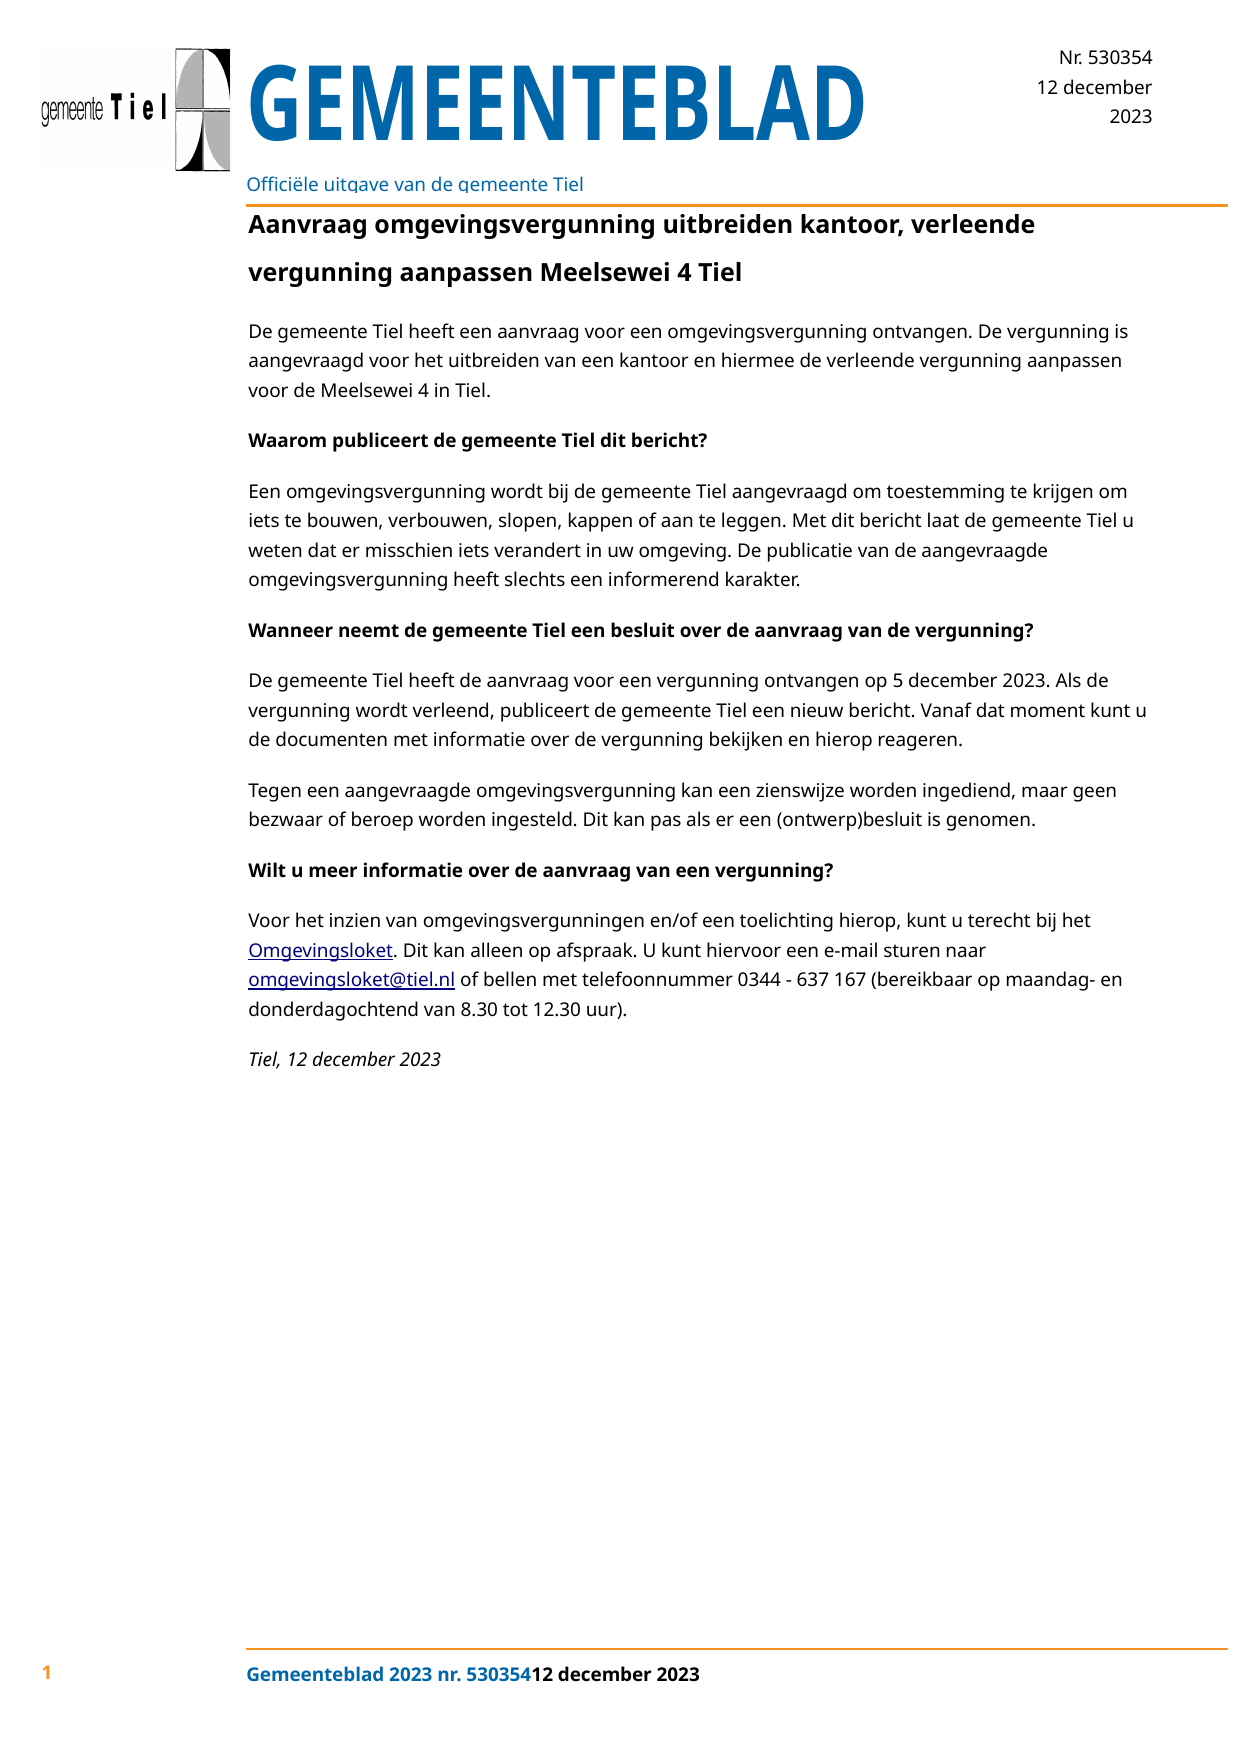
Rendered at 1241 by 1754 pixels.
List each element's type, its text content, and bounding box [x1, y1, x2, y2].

text Wanneer neemt de gemeente Tiel een besluit over de aanvraag van de vergunning? [248, 617, 1152, 643]
picture [41, 47, 231, 172]
text Waarom publiceert de gemeente Tiel dit bericht? [248, 427, 1152, 453]
text De gemeente Tiel heeft een aanvraag voor een omgevingsvergunning ontvangen. De vergunning is aangevraagd voor het uitbreiden van een kantoor en hiermee de verleende vergunning aanpassen voor de Meelsewei 4 in Tiel. [248, 318, 1152, 403]
text Een omgevingsvergunning wordt bij de gemeente Tiel aangevraagd om toestemming te krijgen om iets te bouwen, verbouwen, slopen, kappen of aan te leggen. Met dit bericht laat de gemeente Tiel u weten dat er misschien iets verandert in uw omgeving. De publicatie van de aangevraagde omgevingsvergunning heeft slechts een informerend karakter. [248, 478, 1152, 592]
text Tegen een aangevraagde omgevingsvergunning kan een zienswijze worden ingediend, maar geen bezwaar of beroep worden ingesteld. Dit kan pas als er een (ontwerp)besluit is genomen. [248, 777, 1152, 832]
text De gemeente Tiel heeft de aanvraag voor een vergunning ontvangen op 5 december 2023. Als de vergunning wordt verleend, publiceert de gemeente Tiel een nieuw bericht. Vanaf dat moment kunt u de documenten met informatie over de vergunning bekijken en hierop reageren. [248, 667, 1152, 752]
text Tiel, 12 december 2023 [248, 1047, 1152, 1072]
text Aanvraag omgevingsvergunning uitbreiden kantoor, verleende vergunning aanpassen Meelsewei 4 Tiel [248, 207, 1152, 288]
text Wilt u meer informatie over de aanvraag van een vergunning? [248, 857, 1152, 883]
text Voor het inzien van omgevingsvergunningen en/of een toelichting hierop, kunt u terecht bij het Omgevingsloket. Dit kan alleen op afspraak. U kunt hiervoor een e-mail sturen naar omgevingsloket@tiel.nl of bellen met telefoonnummer 0344 - 637 167 (bereikbaar op maandag- en donderdagochtend van 8.30 tot 12.30 uur). [248, 907, 1152, 1022]
